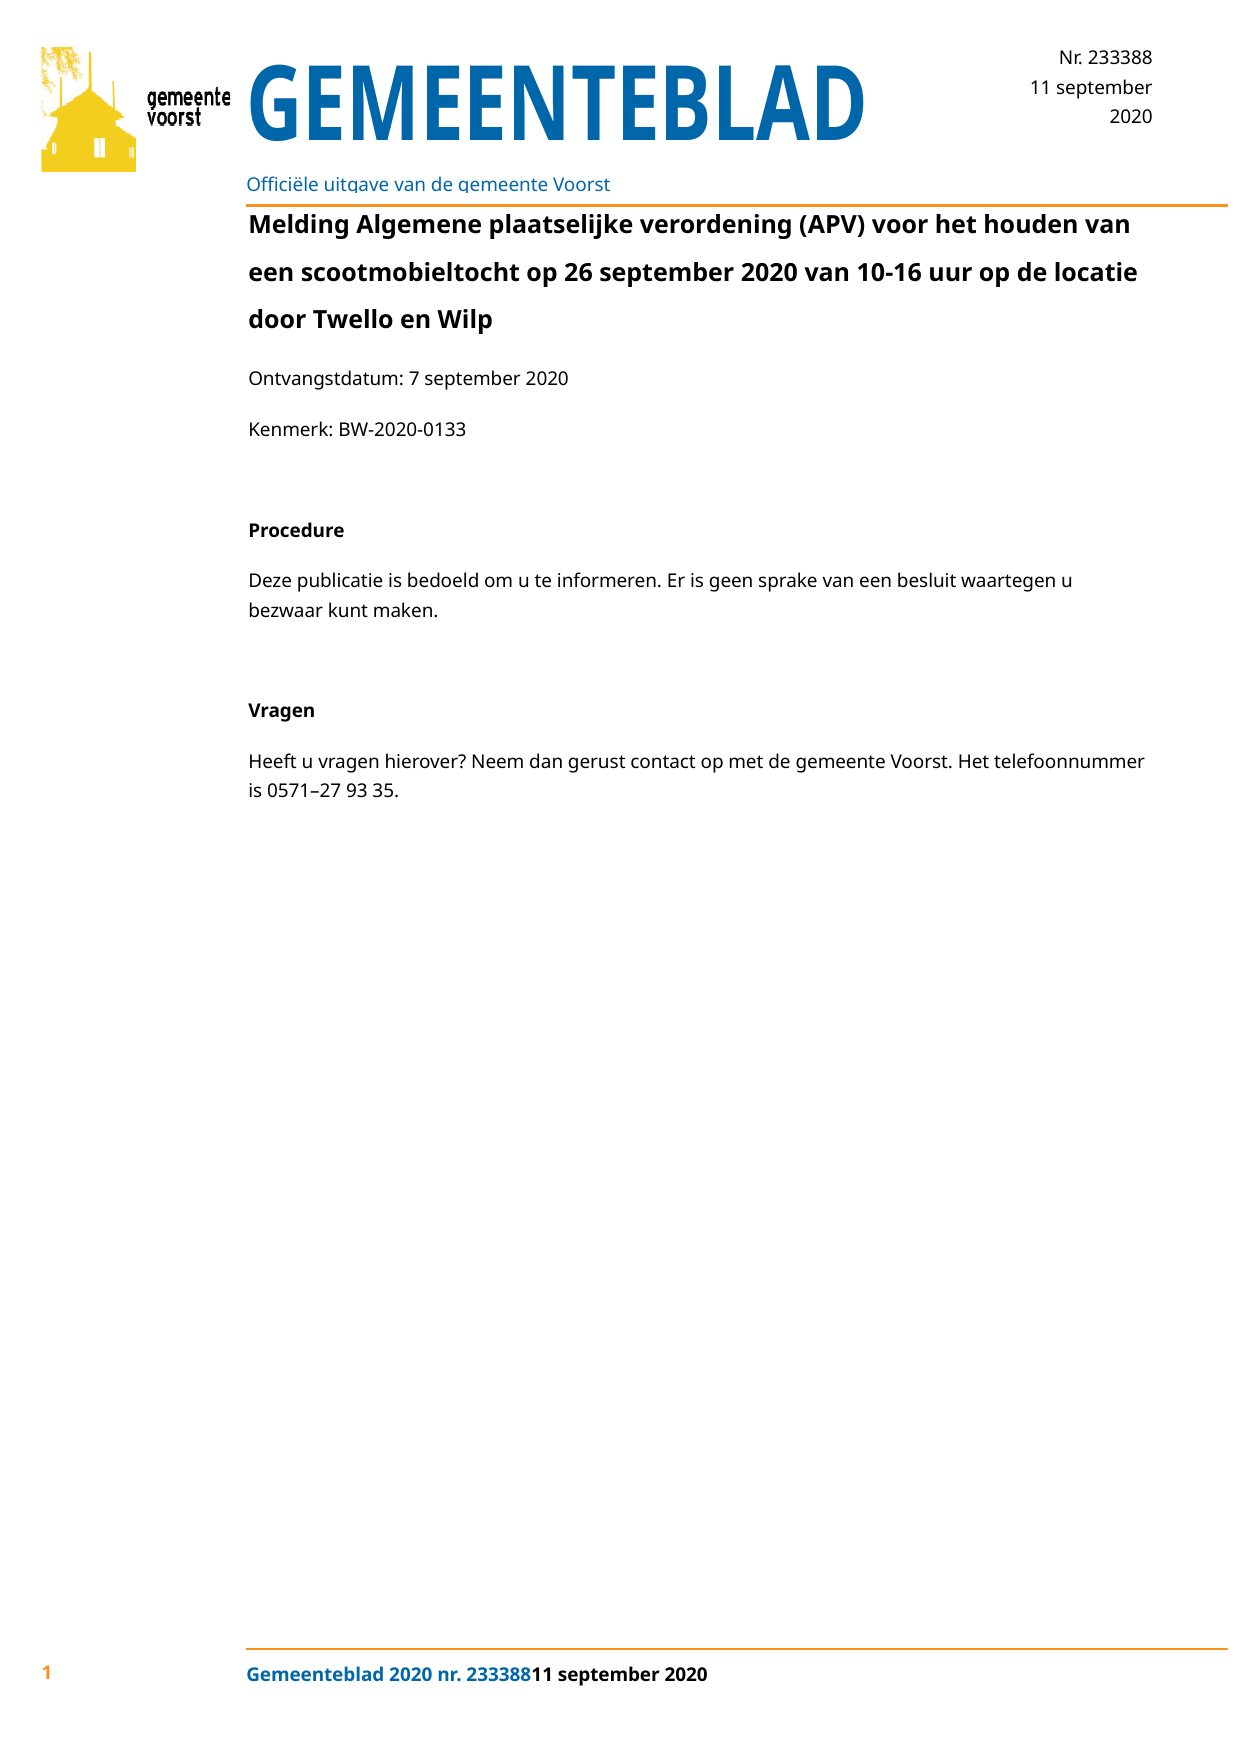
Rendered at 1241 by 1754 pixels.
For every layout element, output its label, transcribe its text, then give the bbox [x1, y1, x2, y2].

text Kenmerk: BW-2020-0133 [248, 416, 1152, 442]
text Procedure [248, 517, 1152, 542]
text Vragen [248, 698, 1152, 723]
text Heeft u vragen hierover? Neem dan gerust contact op met de gemeente Voorst. Het telefoonnummer is 0571–27 93 35. [248, 748, 1152, 803]
text Deze publicatie is bedoeld om u te informeren. Er is geen sprake van een besluit waartegen u bezwaar kunt maken. [248, 567, 1152, 622]
text Ontvangstdatum: 7 september 2020 [248, 366, 1152, 391]
text Melding Algemene plaatselijke verordening (APV) voor het houden van een scootmobieltocht op 26 september 2020 van 10-16 uur op de locatie door Twello en Wilp [248, 207, 1152, 336]
picture [41, 47, 231, 172]
